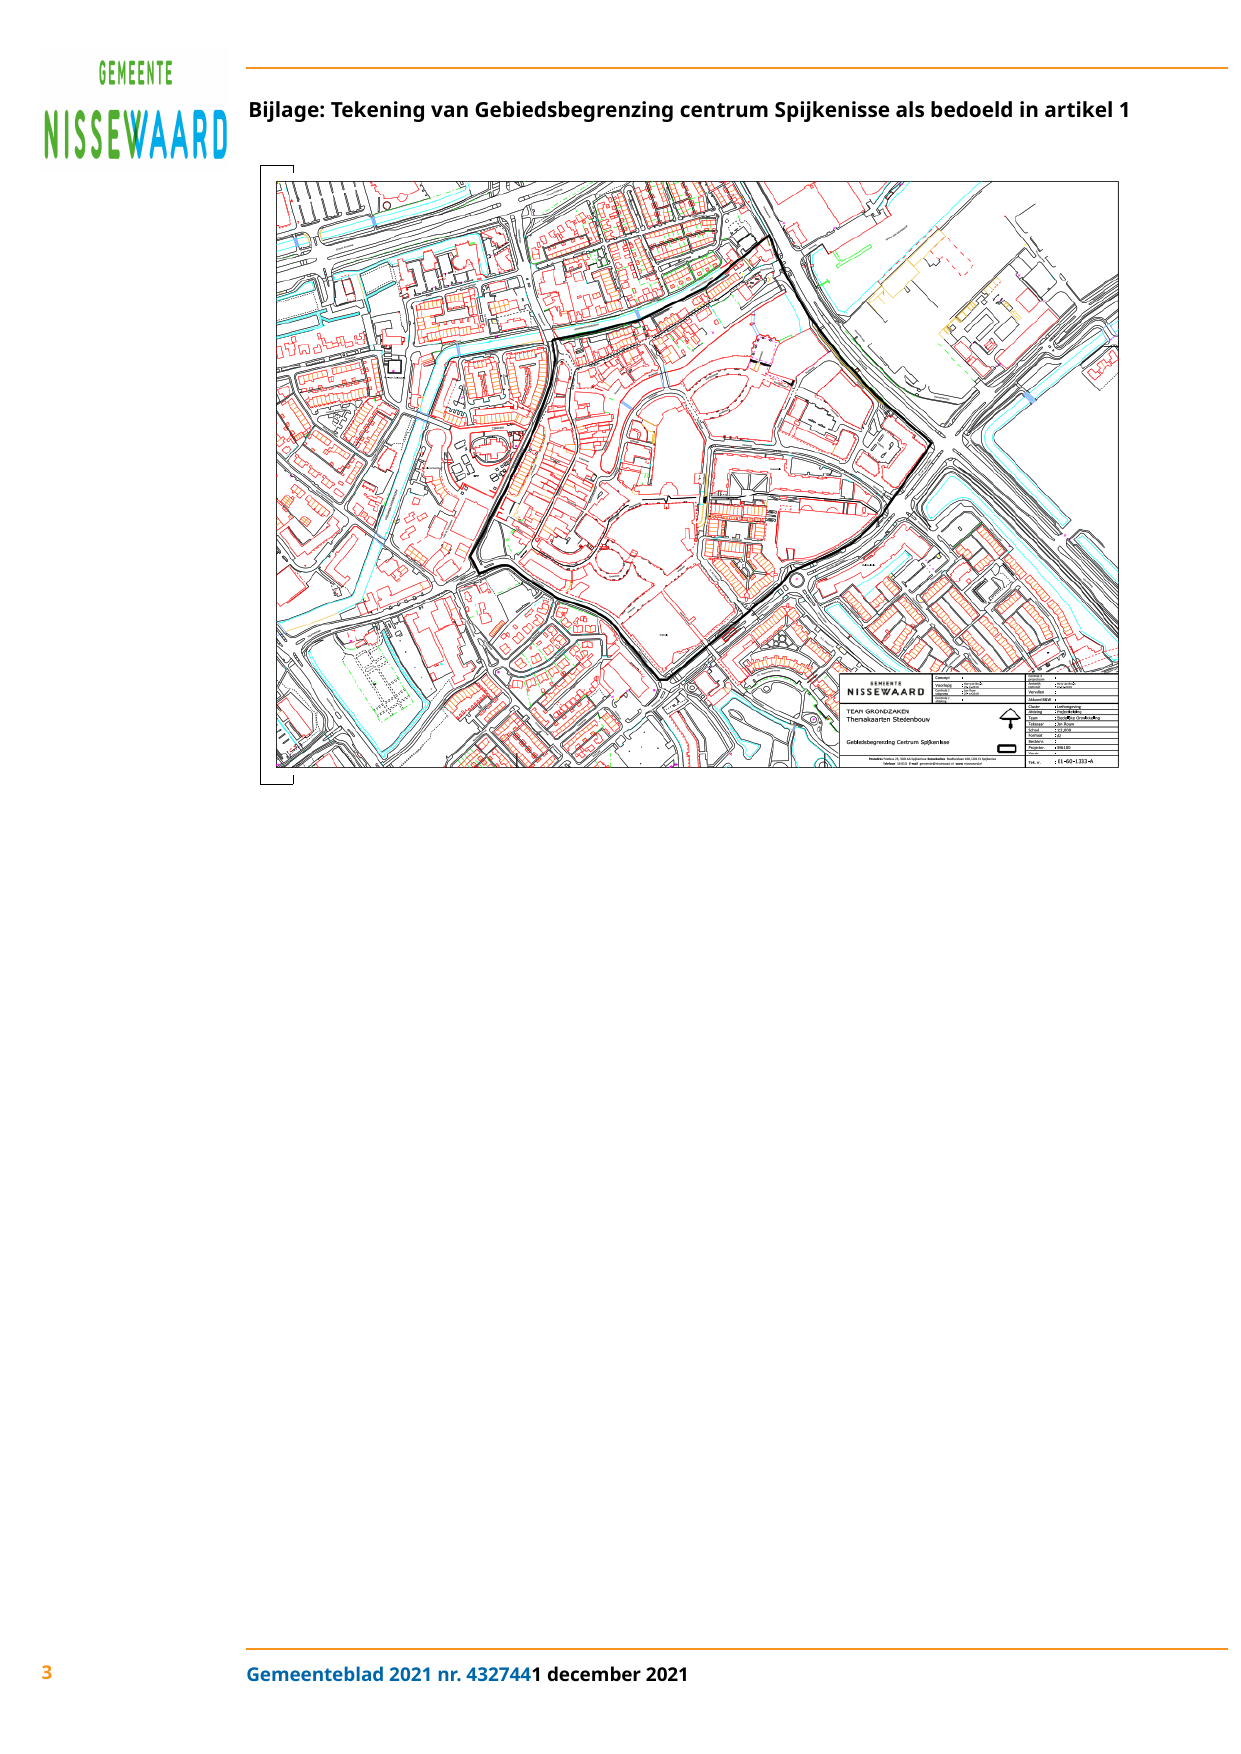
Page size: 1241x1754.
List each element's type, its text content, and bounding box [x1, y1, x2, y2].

picture [268, 173, 1125, 775]
text Bijlage: Tekening van Gebiedsbegrenzing centrum Spijkenisse als bedoeld in artikel 1 [248, 95, 1152, 123]
picture [41, 47, 231, 172]
